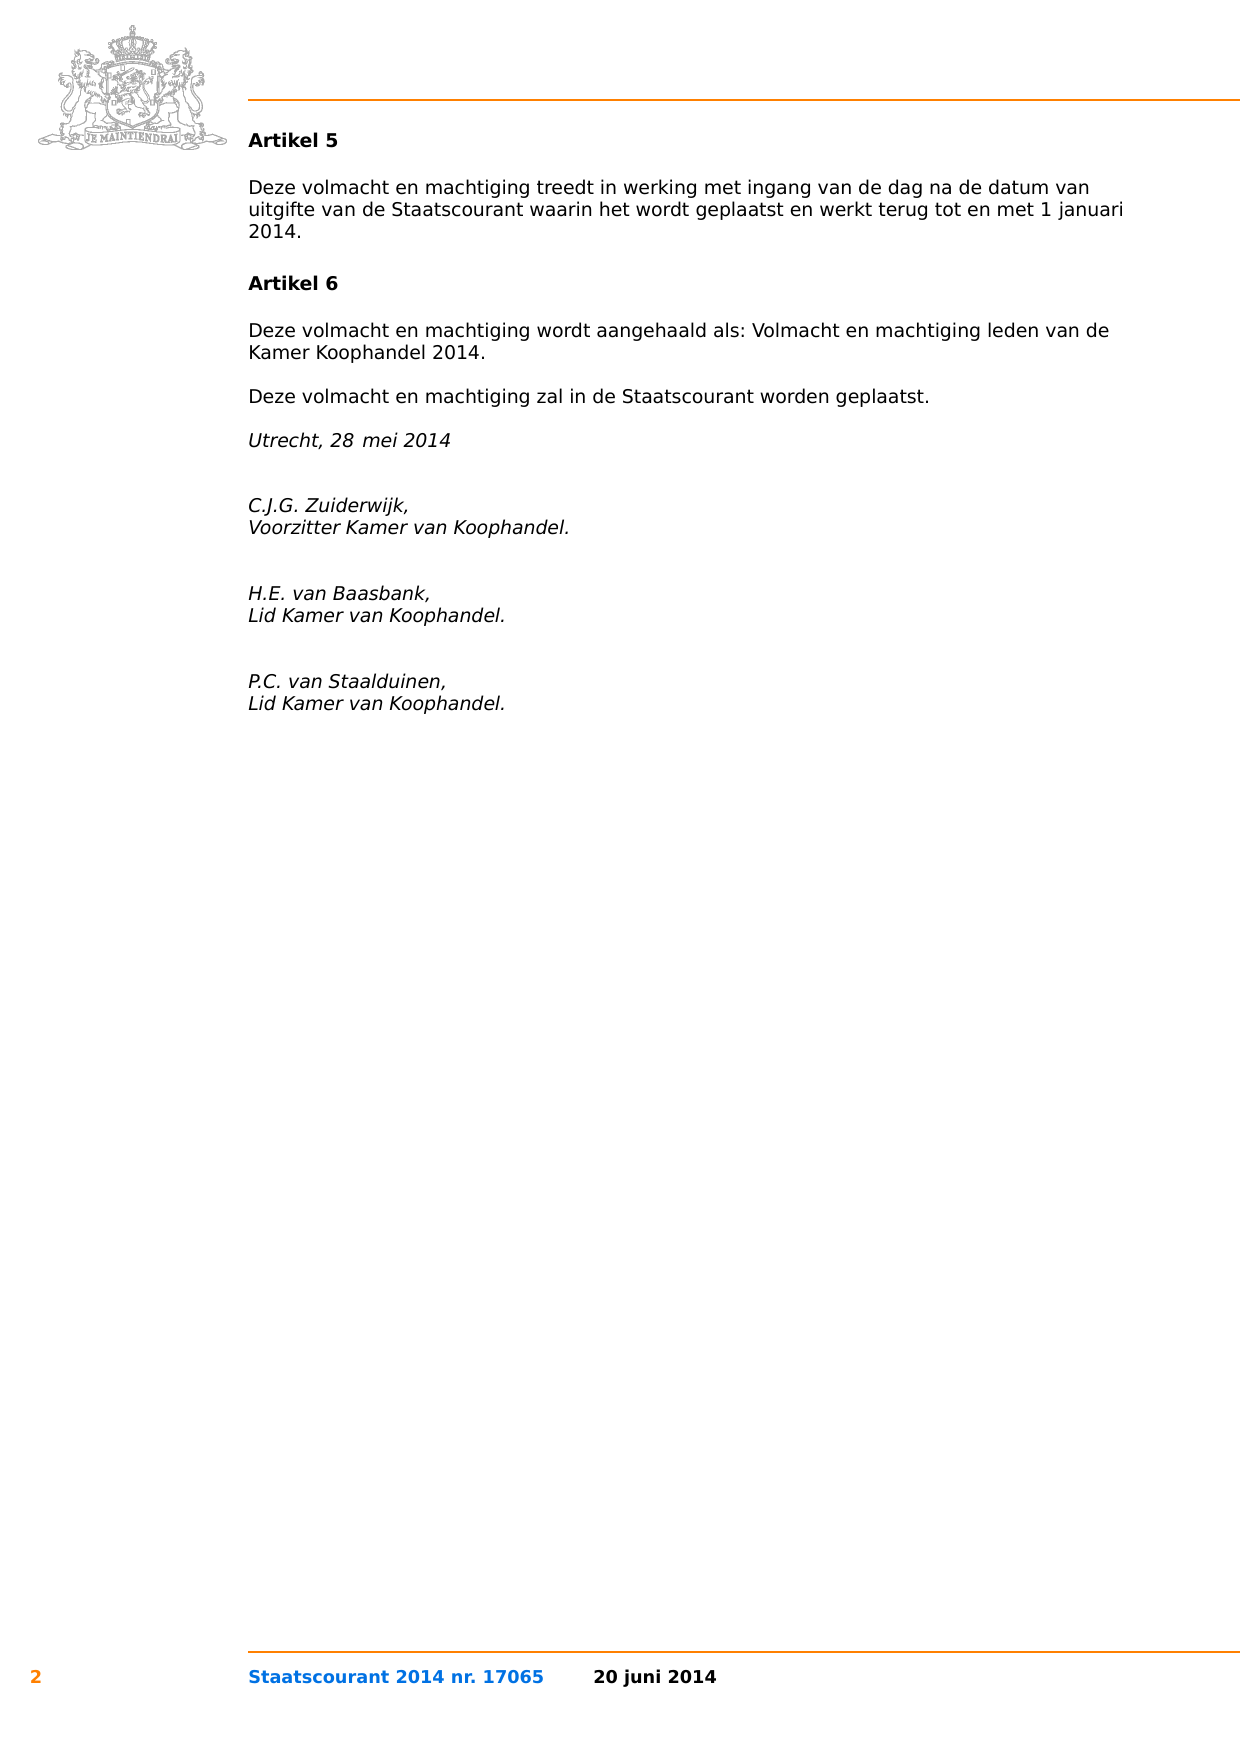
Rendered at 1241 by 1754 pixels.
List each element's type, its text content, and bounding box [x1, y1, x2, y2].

picture [38, 25, 227, 150]
subtitle Artikel 5 [248, 130, 1163, 152]
subtitle Artikel 6 [248, 273, 1163, 295]
text Deze volmacht en machtiging zal in de Staatscourant worden geplaatst. [248, 386, 1163, 408]
text C.J.G. Zuiderwijk, Voorzitter Kamer van Koophandel. [248, 473, 1163, 539]
text H.E. van Baasbank, Lid Kamer van Koophandel. [248, 561, 1163, 627]
text Utrecht, 28 mei 2014 [248, 429, 1163, 451]
text P.C. van Staalduinen, Lid Kamer van Koophandel. [248, 649, 1163, 715]
text Deze volmacht en machtiging treedt in werking met ingang van de dag na de datum van uitgifte van de Staatscourant waarin het wordt geplaatst en werkt terug tot en met 1 januari 2014. [248, 177, 1163, 243]
text Deze volmacht en machtiging wordt aangehaald als: Volmacht en machtiging leden van de Kamer Koophandel 2014. [248, 320, 1163, 364]
